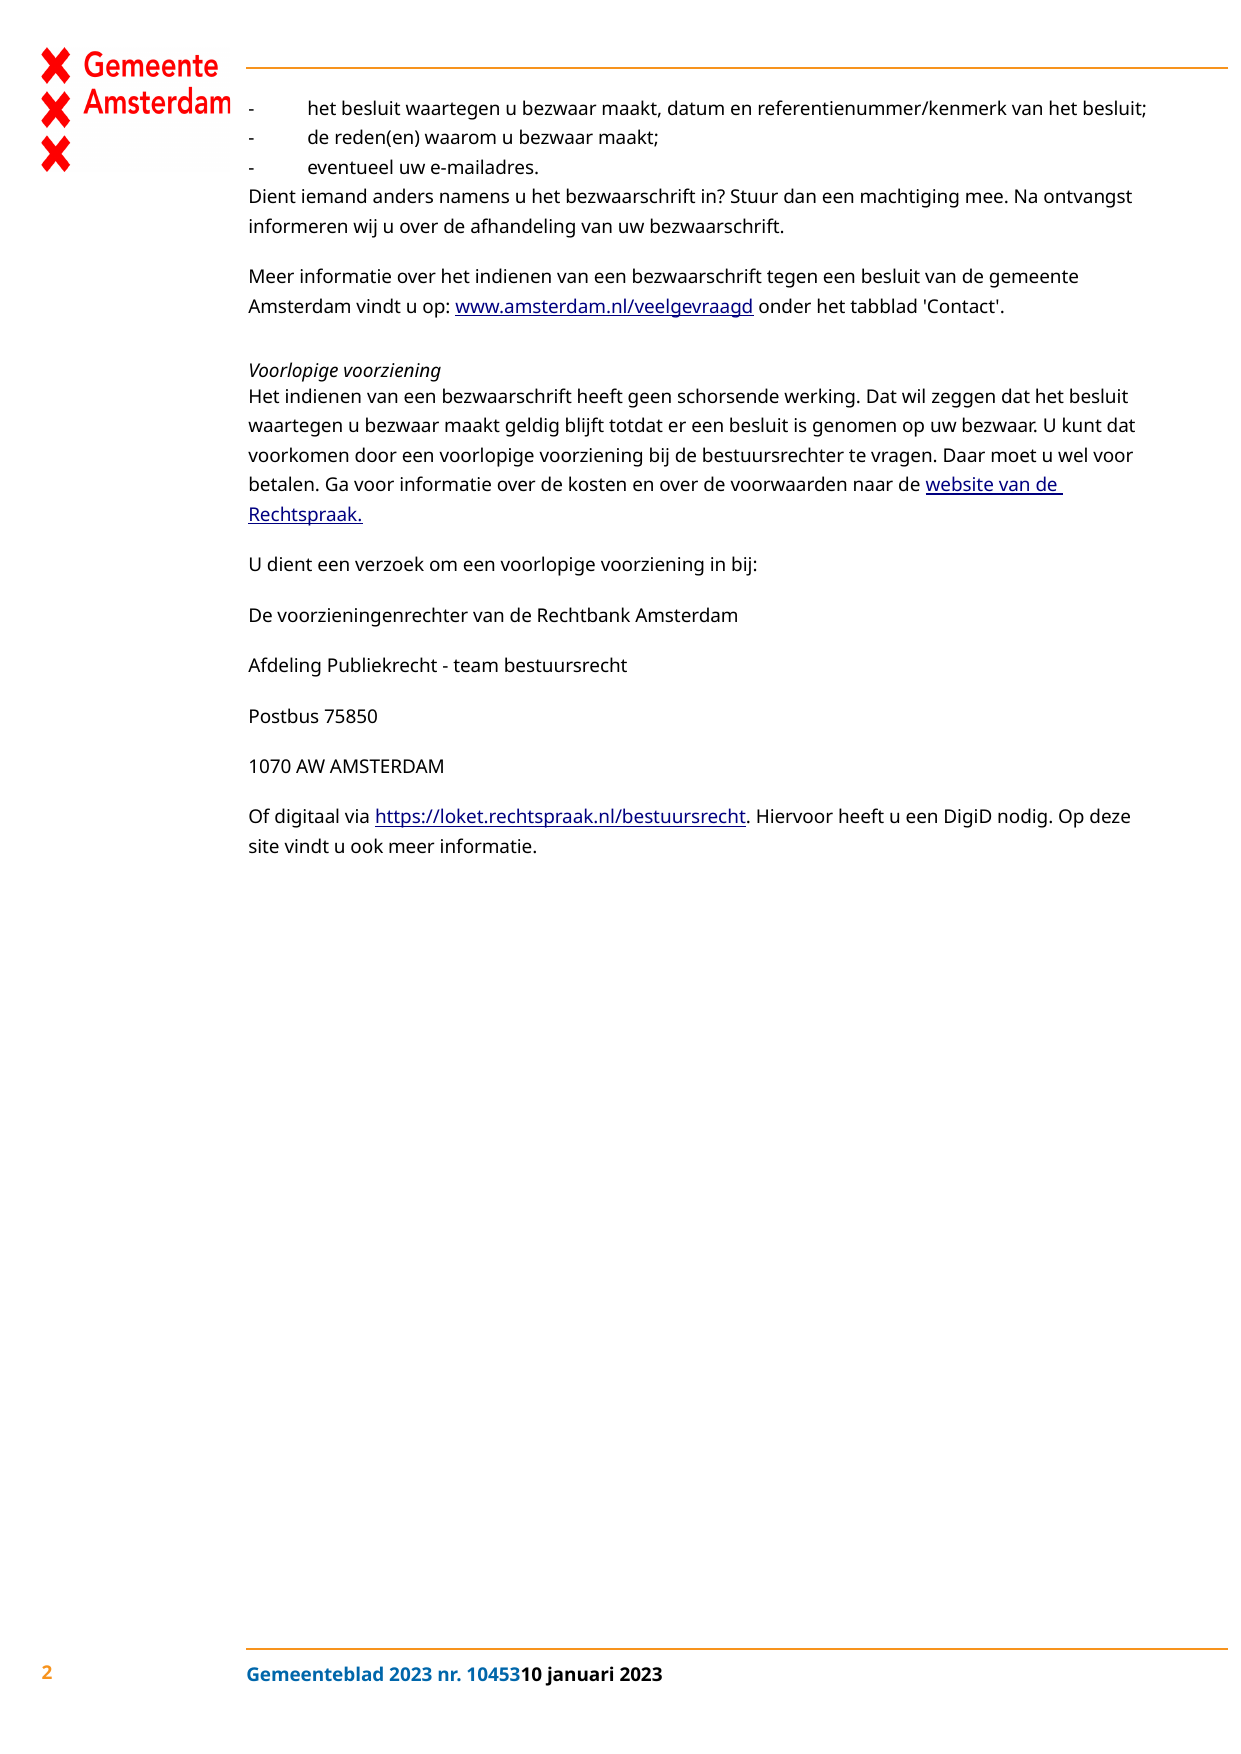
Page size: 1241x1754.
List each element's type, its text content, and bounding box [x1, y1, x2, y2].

list het besluit waartegen u bezwaar maakt, datum en referentienummer/kenmerk van het besluit; [248, 95, 1152, 121]
list de reden(en) waarom u bezwaar maakt; [248, 124, 1152, 150]
list eventueel uw e-mailadres. [248, 154, 1152, 180]
text U dient een verzoek om een voorlopige voorziening in bij: [248, 552, 1152, 577]
text Dient iemand anders namens u het bezwaarschrift in? Stuur dan een machtiging mee. Na ontvangst informeren wij u over de afhandeling van uw bezwaarschrift. [248, 183, 1152, 239]
text Of digitaal via https://loket.rechtspraak.nl/bestuursrecht. Hiervoor heeft u een DigiD nodig. Op deze site vindt u ook meer informatie. [248, 804, 1152, 859]
text Afdeling Publiekrecht - team bestuursrecht [248, 652, 1152, 678]
text De voorzieningenrechter van de Rechtbank Amsterdam [248, 602, 1152, 628]
text Meer informatie over het indienen van een bezwaarschrift tegen een besluit van de gemeente Amsterdam vindt u op: www.amsterdam.nl/veelgevraagd onder het tabblad 'Contact'. [248, 263, 1152, 319]
picture [41, 47, 231, 172]
text Postbus 75850 [248, 703, 1152, 728]
text 1070 AW AMSTERDAM [248, 753, 1152, 779]
text Voorlopige voorziening [248, 357, 1152, 383]
text Het indienen van een bezwaarschrift heeft geen schorsende werking. Dat wil zeggen dat het besluit waartegen u bezwaar maakt geldig blijft totdat er een besluit is genomen op uw bezwaar. U kunt dat voorkomen door een voorlopige voorziening bij de bestuursrechter te vragen. Daar moet u wel voor betalen. Ga voor informatie over de kosten en over de voorwaarden naar de website van de Rechtspraak. [248, 383, 1152, 527]
